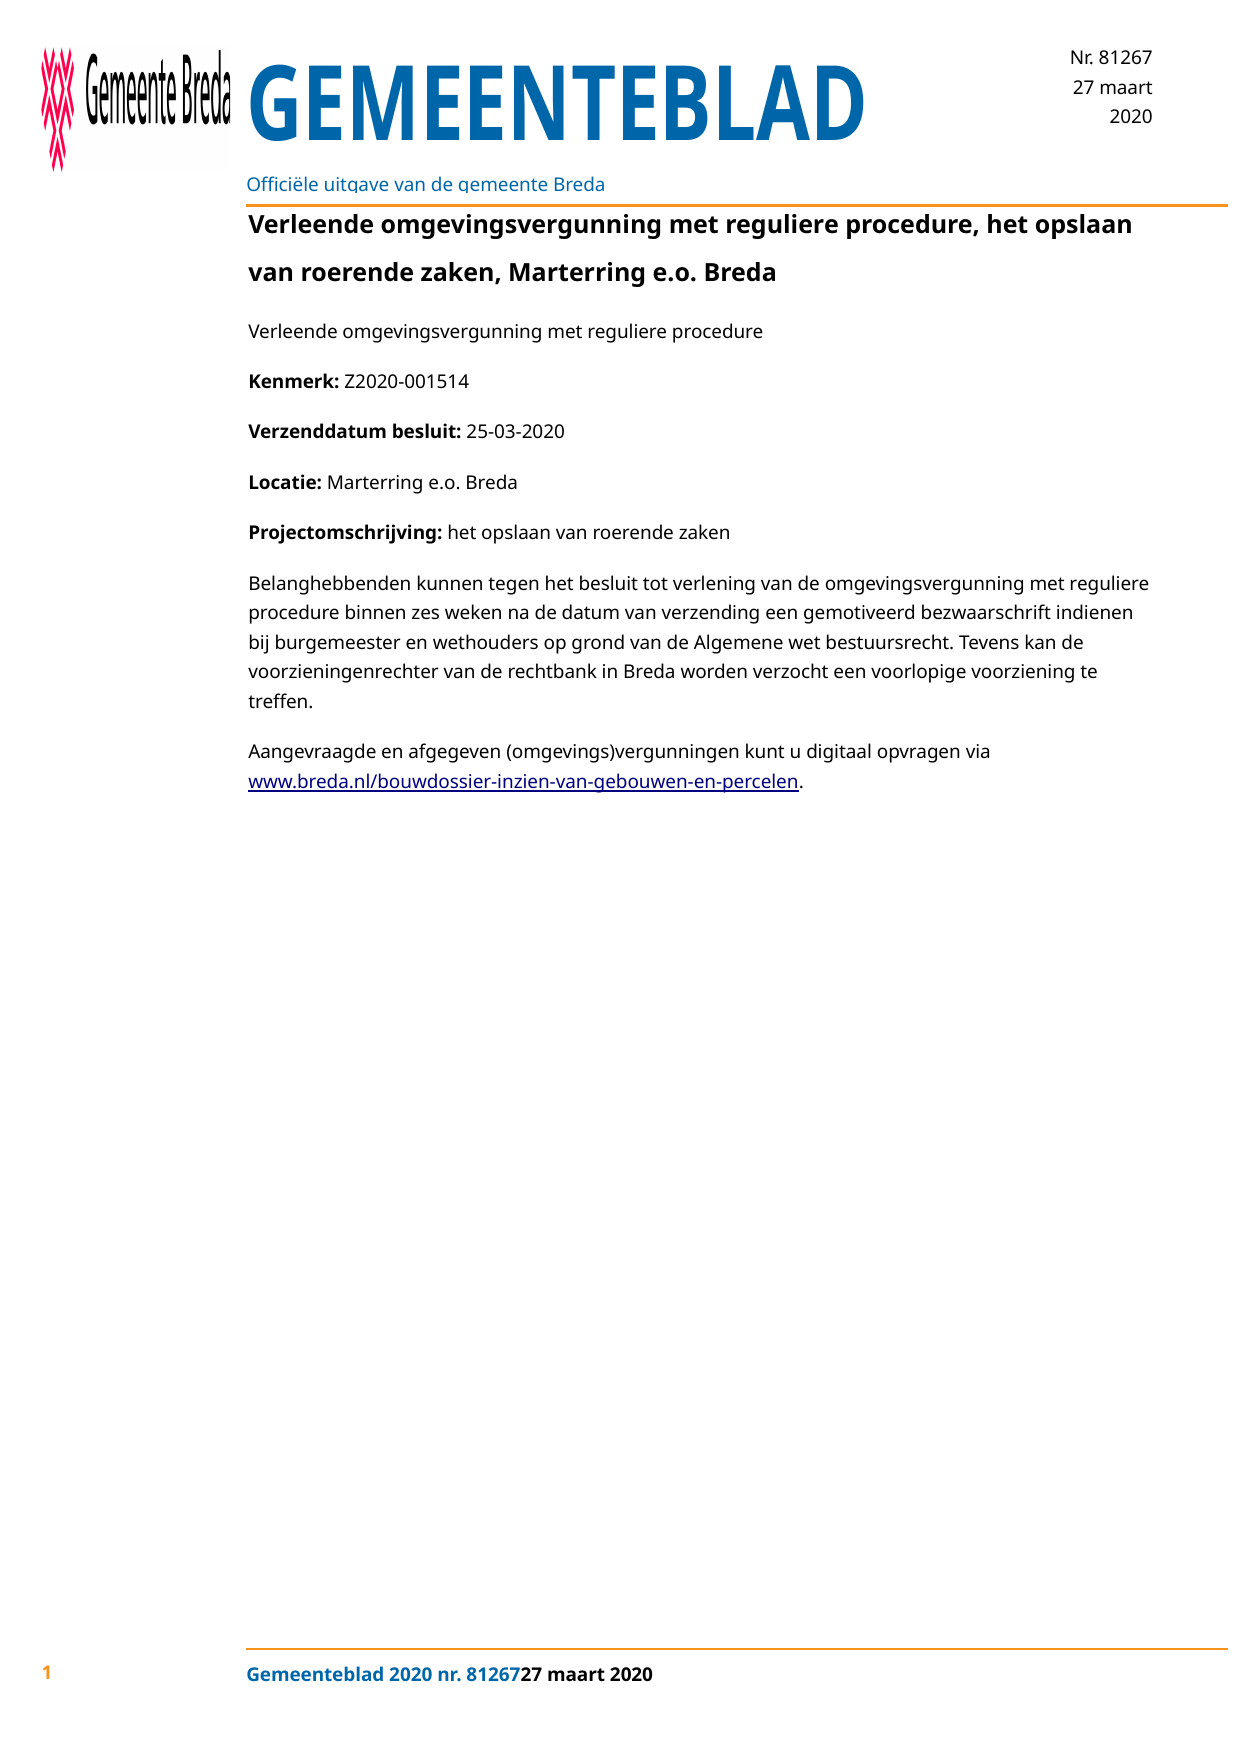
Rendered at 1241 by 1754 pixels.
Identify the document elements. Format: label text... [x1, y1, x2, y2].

text Verleende omgevingsvergunning met reguliere procedure [248, 318, 1152, 344]
text Verleende omgevingsvergunning met reguliere procedure, het opslaan van roerende zaken, Marterring e.o. Breda [248, 207, 1152, 288]
text Belanghebbenden kunnen tegen het besluit tot verlening van de omgevingsvergunning met reguliere procedure binnen zes weken na de datum van verzending een gemotiveerd bezwaarschrift indienen bij burgemeester en wethouders op grond van de Algemene wet bestuursrecht. Tevens kan de voorzieningenrechter van de rechtbank in Breda worden verzocht een voorlopige voorziening te treffen. [248, 570, 1152, 714]
picture [41, 47, 231, 172]
text Kenmerk: Z2020-001514 [248, 368, 1152, 394]
text Projectomschrijving: het opslaan van roerende zaken [248, 519, 1152, 545]
text Verzenddatum besluit: 25-03-2020 [248, 419, 1152, 444]
text Aangevraagde en afgegeven (omgevings)vergunningen kunt u digitaal opvragen via www.breda.nl/bouwdossier-inzien-van-gebouwen-en-percelen. [248, 739, 1152, 794]
text Locatie: Marterring e.o. Breda [248, 469, 1152, 495]
